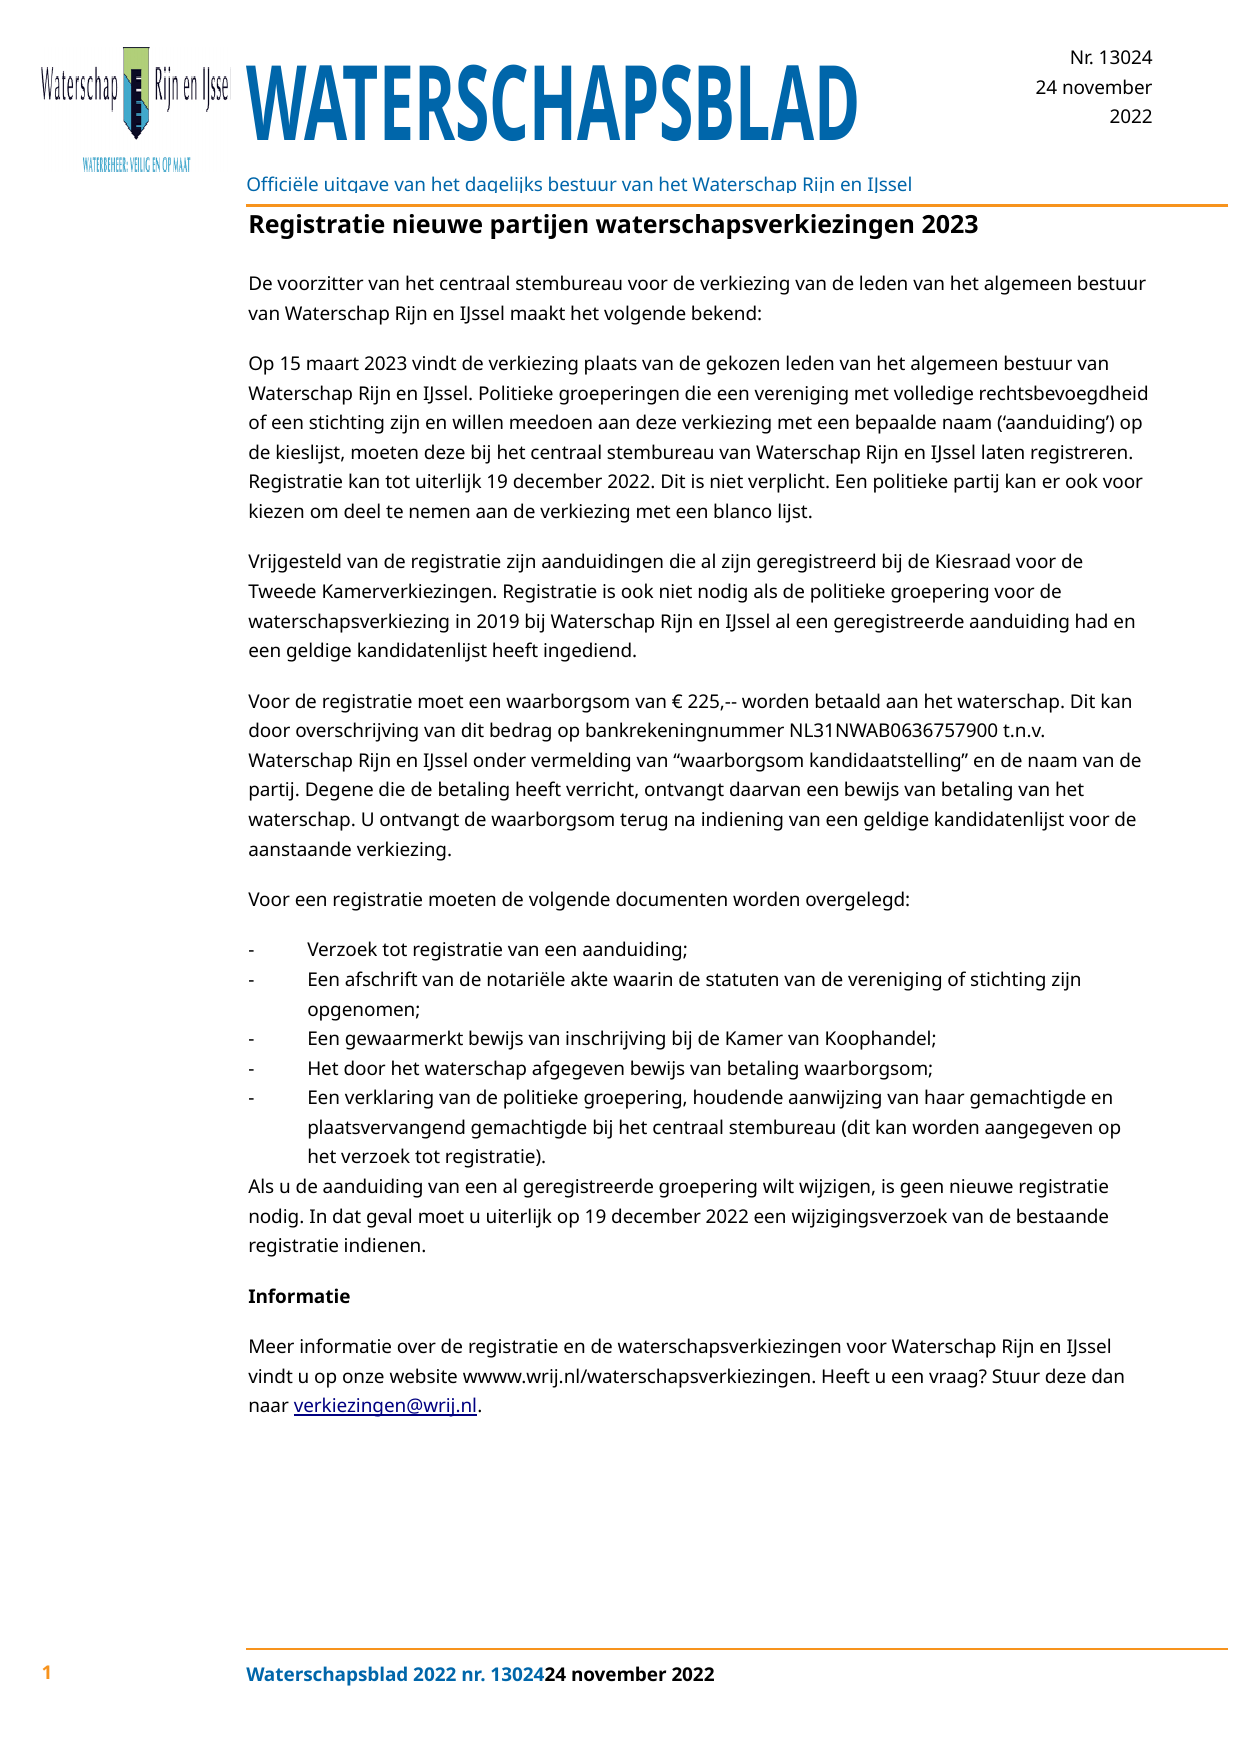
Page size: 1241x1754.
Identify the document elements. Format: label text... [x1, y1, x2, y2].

text Op 15 maart 2023 vindt de verkiezing plaats van de gekozen leden van het algemeen bestuur van Waterschap Rijn en IJssel. Politieke groeperingen die een vereniging met volledige rechtsbevoegdheid of een stichting zijn en willen meedoen aan deze verkiezing met een bepaalde naam (‘aanduiding’) op de kieslijst, moeten deze bij het centraal stembureau van Waterschap Rijn en IJssel laten registreren. Registratie kan tot uiterlijk 19 december 2022. Dit is niet verplicht. Een politieke partij kan er ook voor kiezen om deel te nemen aan de verkiezing met een blanco lijst. [248, 350, 1152, 524]
list Een afschrift van de notariële akte waarin de statuten van de vereniging of stichting zijn opgenomen; [248, 966, 1152, 1021]
list Het door het waterschap afgegeven bewijs van betaling waarborgsom; [248, 1055, 1152, 1081]
text Meer informatie over de registratie en de waterschapsverkiezingen voor Waterschap Rijn en IJssel vindt u op onze website wwww.wrij.nl/waterschapsverkiezingen. Heeft u een vraag? Stuur deze dan naar verkiezingen@wrij.nl. [248, 1333, 1152, 1418]
list Verzoek tot registratie van een aanduiding; [248, 937, 1152, 962]
text Voor een registratie moeten de volgende documenten worden overgelegd: [248, 886, 1152, 912]
text Registratie nieuwe partijen waterschapsverkiezingen 2023 [248, 207, 1152, 241]
list Een gewaarmerkt bewijs van inschrijving bij de Kamer van Koophandel; [248, 1025, 1152, 1051]
text Vrijgesteld van de registratie zijn aanduidingen die al zijn geregistreerd bij de Kiesraad voor de Tweede Kamerverkiezingen. Registratie is ook niet nodig als de politieke groepering voor de waterschapsverkiezing in 2019 bij Waterschap Rijn en IJssel al een geregistreerde aanduiding had en een geldige kandidatenlijst heeft ingediend. [248, 549, 1152, 663]
text Als u de aanduiding van een al geregistreerde groepering wilt wijzigen, is geen nieuwe registratie nodig. In dat geval moet u uiterlijk op 19 december 2022 een wijzigingsverzoek van de bestaande registratie indienen. [248, 1173, 1152, 1258]
list Een verklaring van de politieke groepering, houdende aanwijzing van haar gemachtigde en plaatsvervangend gemachtigde bij het centraal stembureau (dit kan worden aangegeven op het verzoek tot registratie). [248, 1084, 1152, 1169]
text Informatie [248, 1283, 1152, 1308]
text De voorzitter van het centraal stembureau voor de verkiezing van de leden van het algemeen bestuur van Waterschap Rijn en IJssel maakt het volgende bekend: [248, 270, 1152, 326]
text Voor de registratie moet een waarborgsom van € 225,-- worden betaald aan het waterschap. Dit kan door overschrijving van dit bedrag op bankrekeningnummer NL31NWAB0636757900 t.n.v. Waterschap Rijn en IJssel onder vermelding van “waarborgsom kandidaatstelling” en de naam van de partij. Degene die de betaling heeft verricht, ontvangt daarvan een bewijs van betaling van het waterschap. U ontvangt de waarborgsom terug na indiening van een geldige kandidatenlijst voor de aanstaande verkiezing. [248, 688, 1152, 861]
picture [41, 47, 231, 172]
